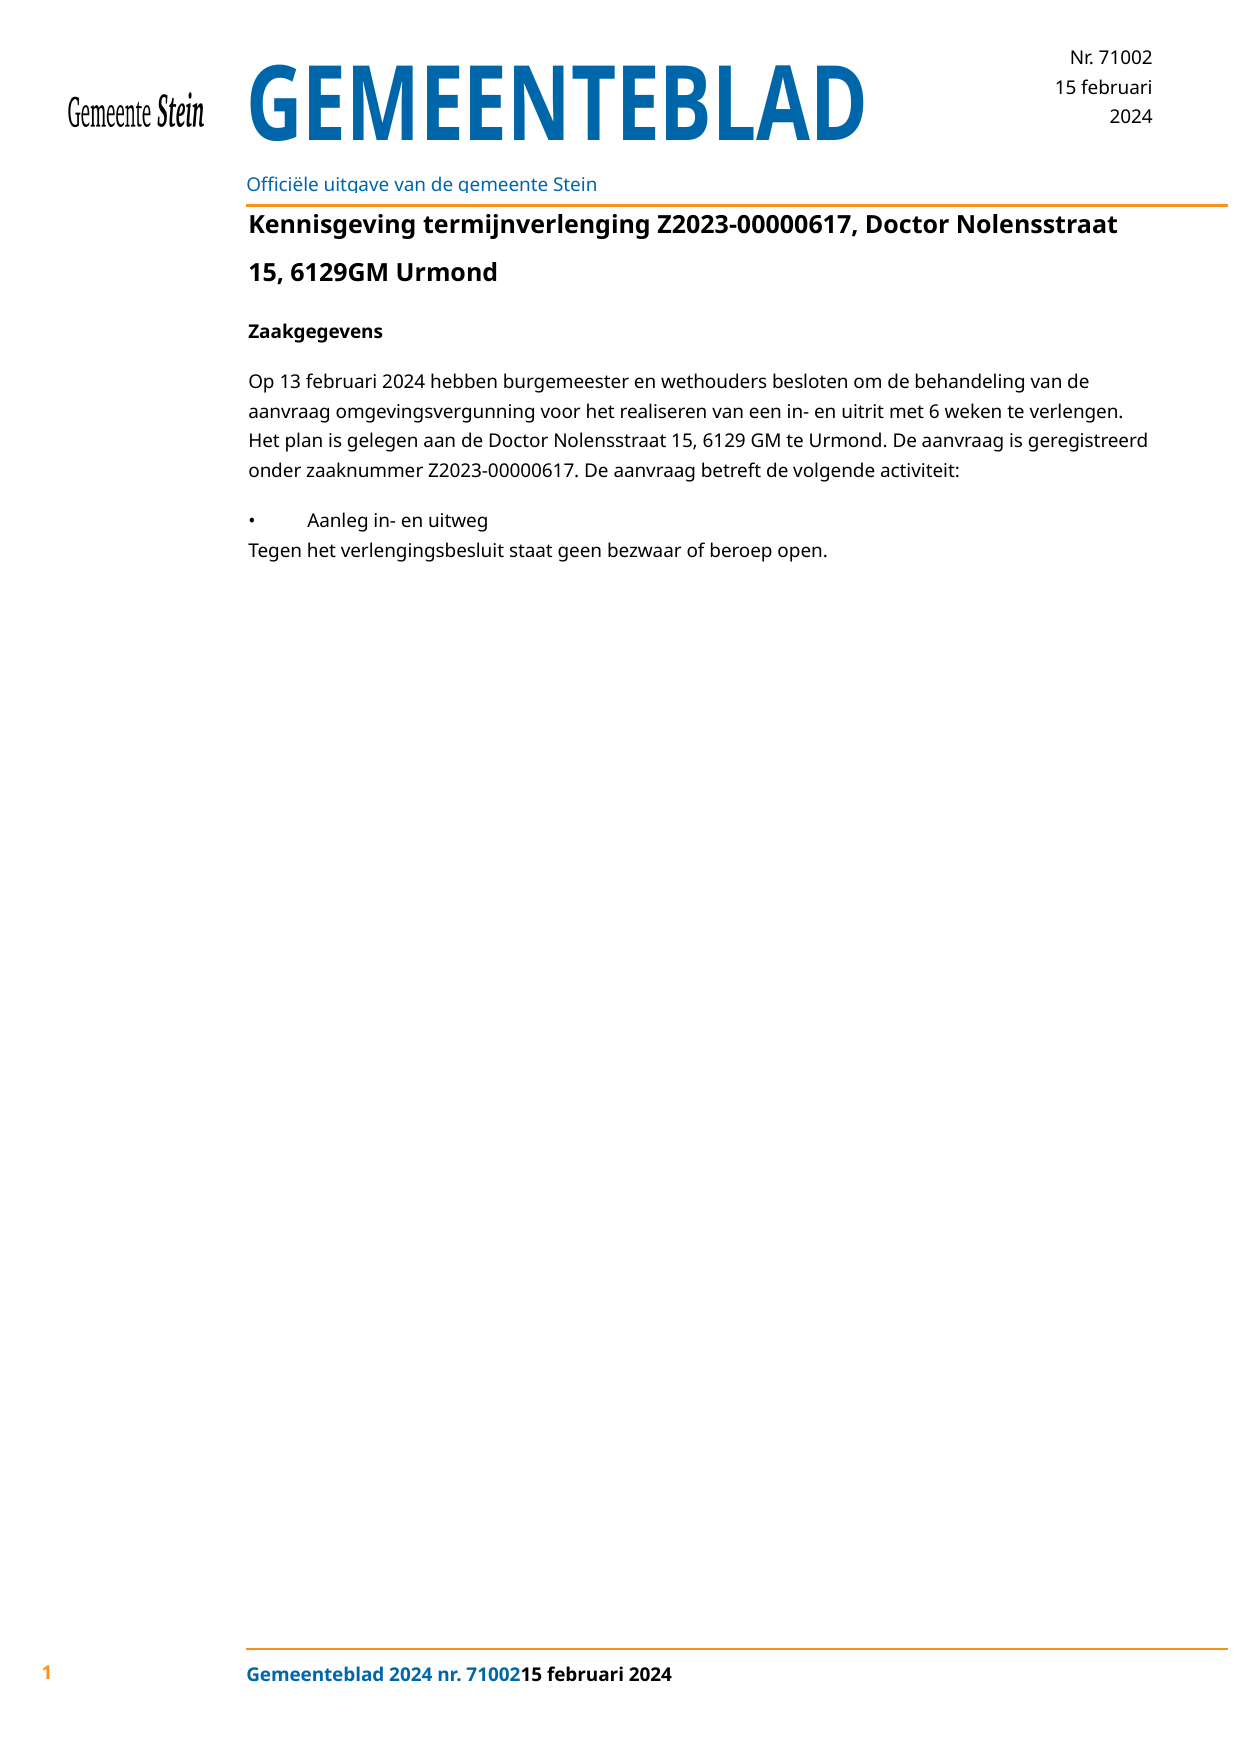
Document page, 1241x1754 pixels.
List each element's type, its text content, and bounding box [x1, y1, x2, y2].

text Zaakgegevens [248, 318, 1152, 344]
text Kennisgeving termijnverlenging Z2023-00000617, Doctor Nolensstraat 15, 6129GM Urmond [248, 207, 1152, 288]
text Tegen het verlengingsbesluit staat geen bezwaar of beroep open. [248, 537, 1152, 563]
list Aanleg in- en uitweg [248, 507, 1152, 533]
picture [41, 47, 231, 172]
text Op 13 februari 2024 hebben burgemeester en wethouders besloten om de behandeling van de aanvraag omgevingsvergunning voor het realiseren van een in- en uitrit met 6 weken te verlengen. Het plan is gelegen aan de Doctor Nolensstraat 15, 6129 GM te Urmond. De aanvraag is geregistreerd onder zaaknummer Z2023-00000617. De aanvraag betreft de volgende activiteit: [248, 368, 1152, 483]
